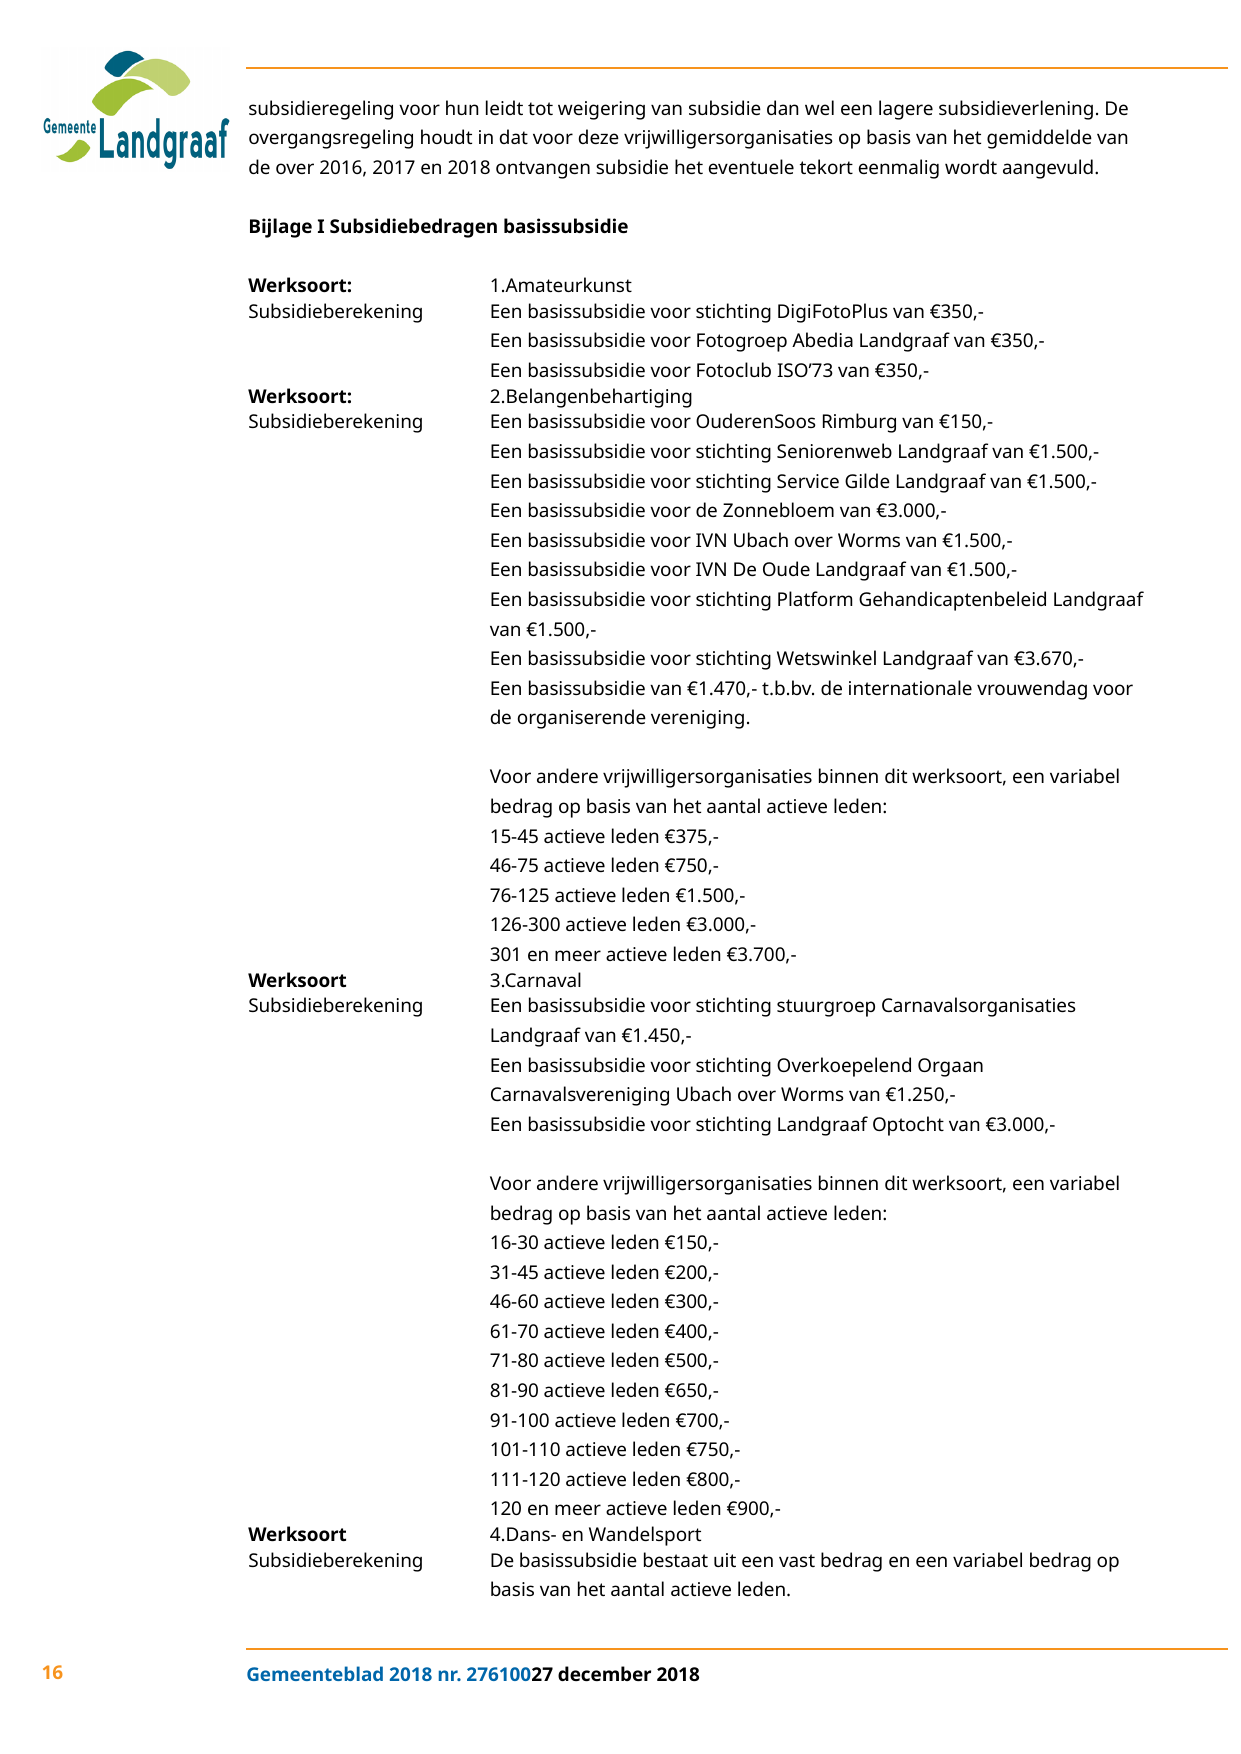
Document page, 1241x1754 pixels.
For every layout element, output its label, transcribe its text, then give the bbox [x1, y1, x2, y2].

table_cell 3.Carnaval [490, 967, 1152, 993]
table_cell 4.Dans- en Wandelsport [490, 1521, 1152, 1547]
table_cell De basissubsidie bestaat uit een vast bedrag en een variabel bedrag op basis van het aantal actieve leden. [490, 1547, 1152, 1602]
table_cell Subsidieberekening [248, 993, 489, 1521]
table_cell 2.Belangenbehartiging [490, 383, 1152, 409]
table_cell Subsidieberekening [248, 409, 489, 967]
table_cell Werksoort [248, 1521, 489, 1547]
table_cell Een basissubsidie voor stichting DigiFotoPlus van €350,- Een basissubsidie voor Fotogroep Abedia Landgraaf van €350,- Een basissubsidie voor Fotoclub ISO’73 van €350,- [490, 298, 1152, 383]
table_cell Een basissubsidie voor stichting stuurgroep Carnavalsorganisaties Landgraaf van €1.450,- Een basissubsidie voor stichting Overkoepelend Orgaan Carnavalsvereniging Ubach over Worms van €1.250,- Een basissubsidie voor stichting Landgraaf Optocht van €3.000,- Voor andere vrijwilligersorganisaties binnen dit werksoort, een variabel bedrag op basis van het aantal actieve leden: 16-30 actieve leden €150,- 31-45 actieve leden €200,- 46-60 actieve leden €300,- 61-70 actieve leden €400,- 71-80 actieve leden €500,- 81-90 actieve leden €650,- 91-100 actieve leden €700,- 101-110 actieve leden €750,- 111-120 actieve leden €800,- 120 en meer actieve leden €900,- [490, 993, 1152, 1521]
table_cell Subsidieberekening [248, 1547, 489, 1602]
text subsidieregeling voor hun leidt tot weigering van subsidie dan wel een lagere subsidieverlening. De overgangsregeling houdt in dat voor deze vrijwilligersorganisaties op basis van het gemiddelde van de over 2016, 2017 en 2018 ontvangen subsidie het eventuele tekort eenmalig wordt aangevuld. [248, 95, 1152, 180]
picture [41, 47, 231, 172]
table_cell Werksoort [248, 967, 489, 993]
text Bijlage I Subsidiebedragen basissubsidie [248, 213, 1152, 239]
table_header 1.Amateurkunst [490, 273, 1152, 298]
table_cell Werksoort: [248, 383, 489, 409]
table_header Werksoort: [248, 273, 489, 298]
table_cell Subsidieberekening [248, 298, 489, 383]
table_cell Een basissubsidie voor OuderenSoos Rimburg van €150,- Een basissubsidie voor stichting Seniorenweb Landgraaf van €1.500,- Een basissubsidie voor stichting Service Gilde Landgraaf van €1.500,- Een basissubsidie voor de Zonnebloem van €3.000,- Een basissubsidie voor IVN Ubach over Worms van €1.500,- Een basissubsidie voor IVN De Oude Landgraaf van €1.500,- Een basissubsidie voor stichting Platform Gehandicaptenbeleid Landgraaf van €1.500,- Een basissubsidie voor stichting Wetswinkel Landgraaf van €3.670,- Een basissubsidie van €1.470,- t.b.bv. de internationale vrouwendag voor de organiserende vereniging. Voor andere vrijwilligersorganisaties binnen dit werksoort, een variabel bedrag op basis van het aantal actieve leden: 15-45 actieve leden €375,- 46-75 actieve leden €750,- 76-125 actieve leden €1.500,- 126-300 actieve leden €3.000,- 301 en meer actieve leden €3.700,- [490, 409, 1152, 967]
